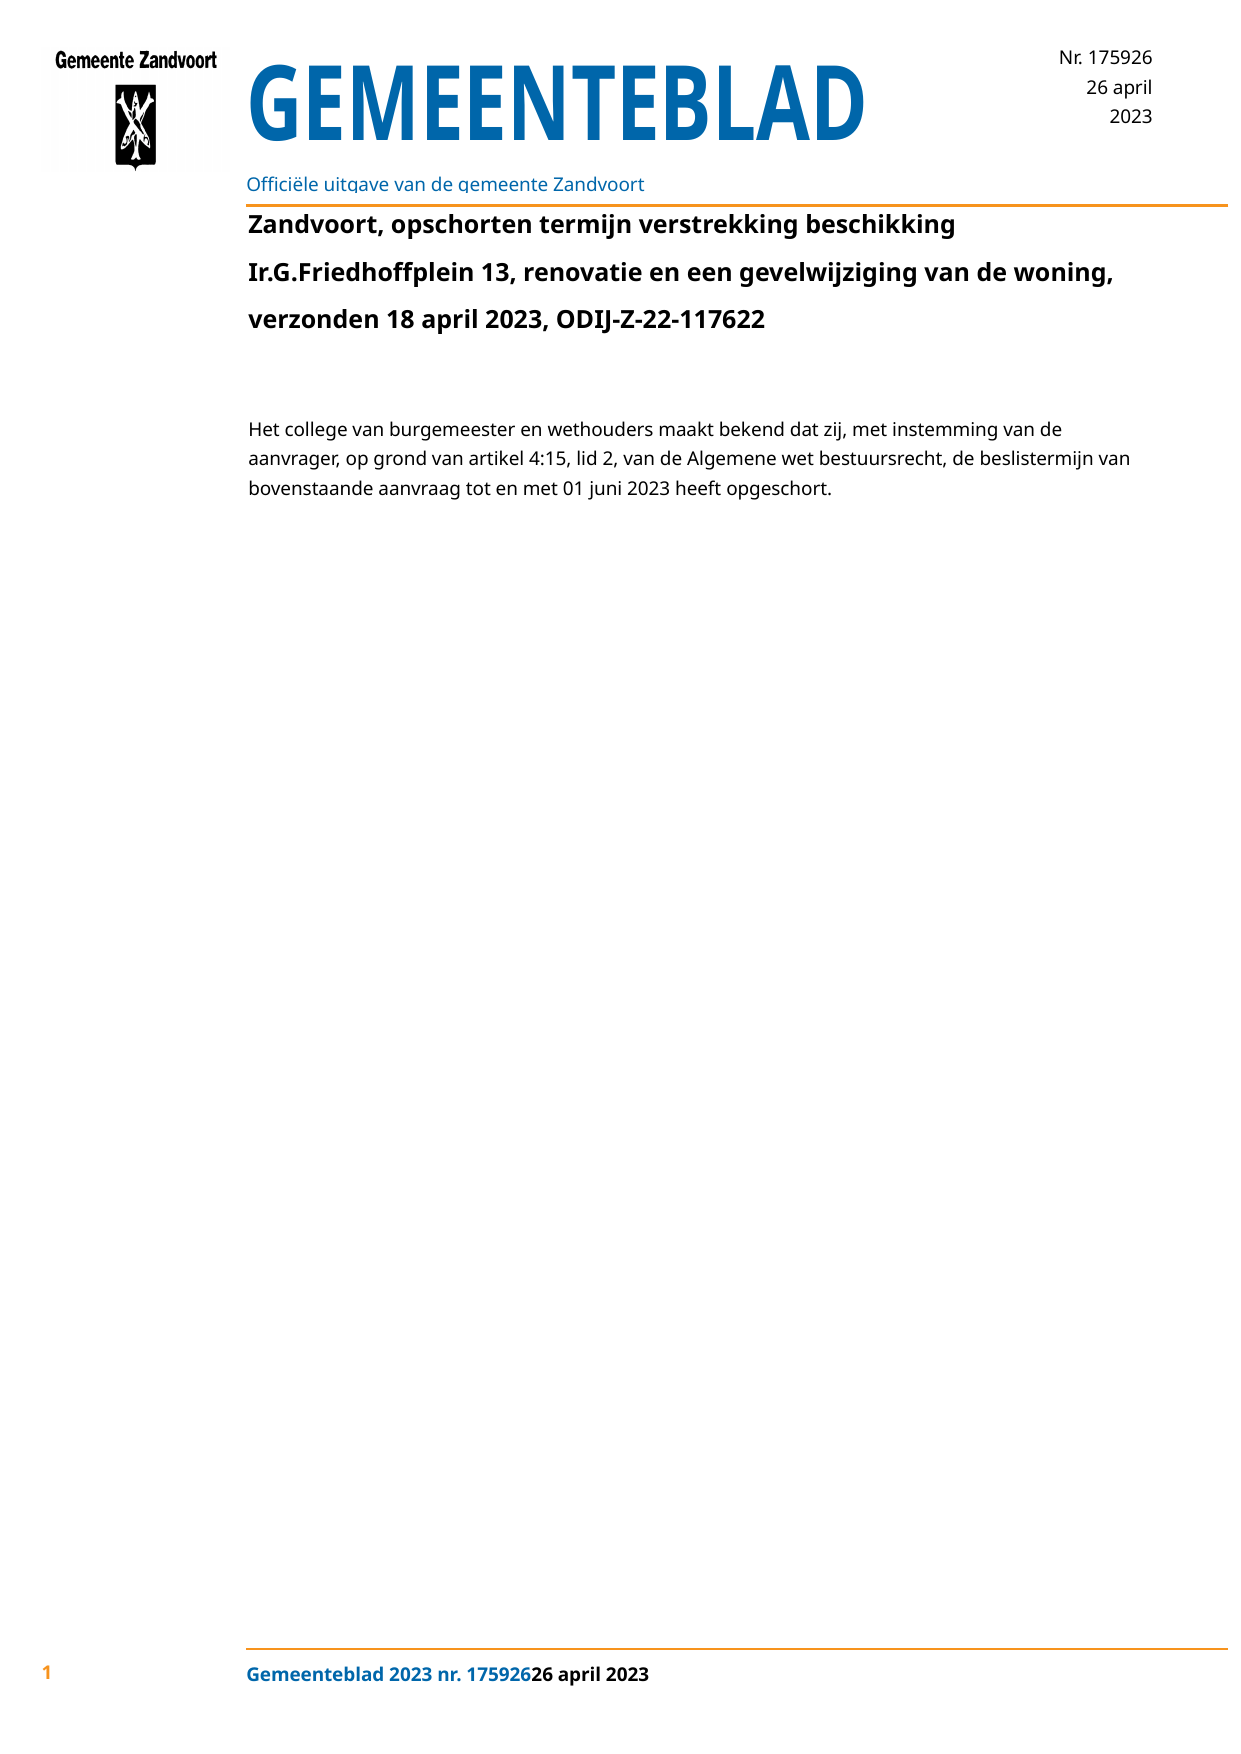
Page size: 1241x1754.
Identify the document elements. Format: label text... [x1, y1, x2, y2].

text Zandvoort, opschorten termijn verstrekking beschikking Ir.G.Friedhoffplein 13, renovatie en een gevelwijziging van de woning, verzonden 18 april 2023, ODIJ-Z-22-117622 [248, 207, 1152, 336]
text Het college van burgemeester en wethouders maakt bekend dat zij, met instemming van de aanvrager, op grond van artikel 4:15, lid 2, van de Algemene wet bestuursrecht, de beslistermijn van bovenstaande aanvraag tot en met 01 juni 2023 heeft opgeschort. [248, 416, 1152, 501]
picture [41, 47, 231, 172]
